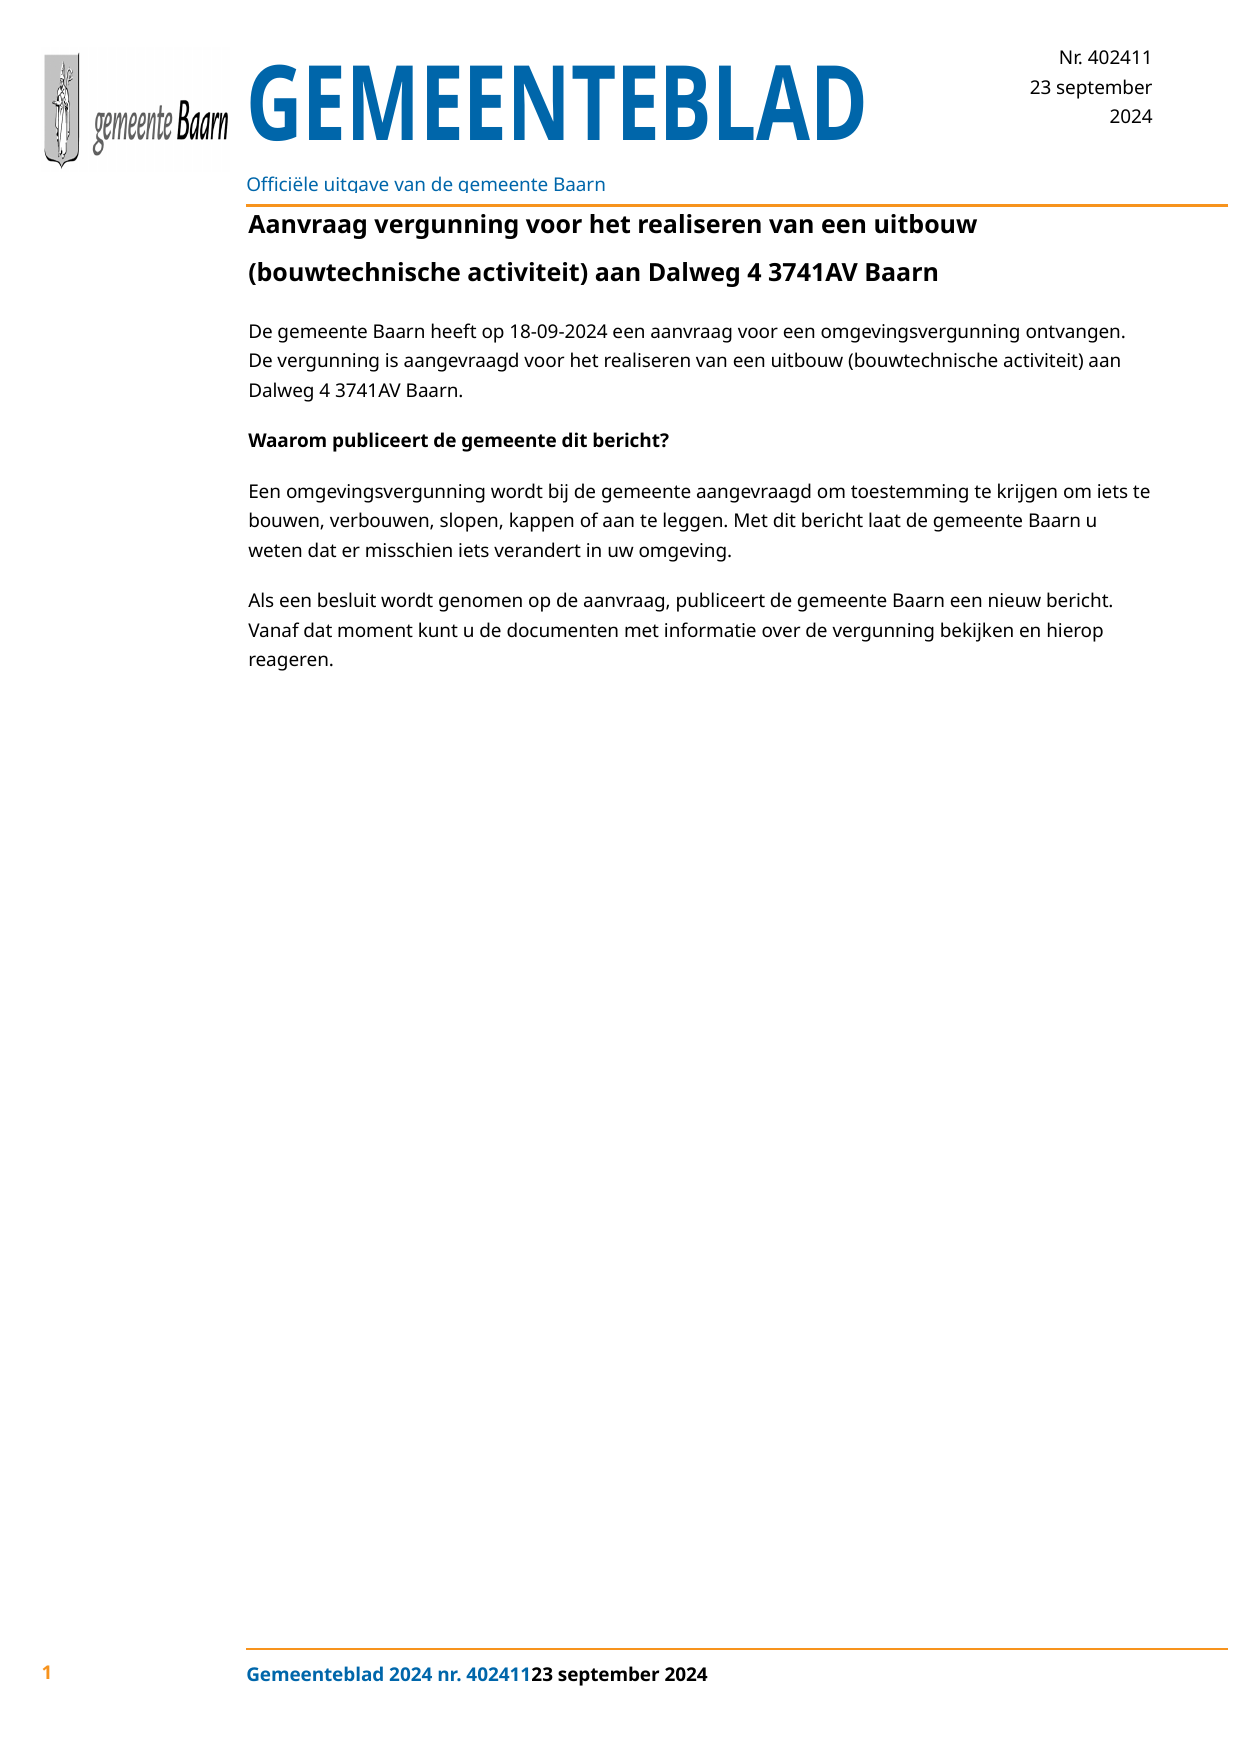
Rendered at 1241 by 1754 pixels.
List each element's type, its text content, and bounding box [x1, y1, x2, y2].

text Waarom publiceert de gemeente dit bericht? [248, 427, 1152, 453]
text Als een besluit wordt genomen op de aanvraag, publiceert de gemeente Baarn een nieuw bericht. Vanaf dat moment kunt u de documenten met informatie over de vergunning bekijken en hierop reageren. [248, 587, 1152, 672]
picture [41, 47, 231, 172]
text Aanvraag vergunning voor het realiseren van een uitbouw (bouwtechnische activiteit) aan Dalweg 4 3741AV Baarn [248, 207, 1152, 288]
text De gemeente Baarn heeft op 18-09-2024 een aanvraag voor een omgevingsvergunning ontvangen. De vergunning is aangevraagd voor het realiseren van een uitbouw (bouwtechnische activiteit) aan Dalweg 4 3741AV Baarn. [248, 318, 1152, 403]
text Een omgevingsvergunning wordt bij de gemeente aangevraagd om toestemming te krijgen om iets te bouwen, verbouwen, slopen, kappen of aan te leggen. Met dit bericht laat de gemeente Baarn u weten dat er misschien iets verandert in uw omgeving. [248, 478, 1152, 563]
